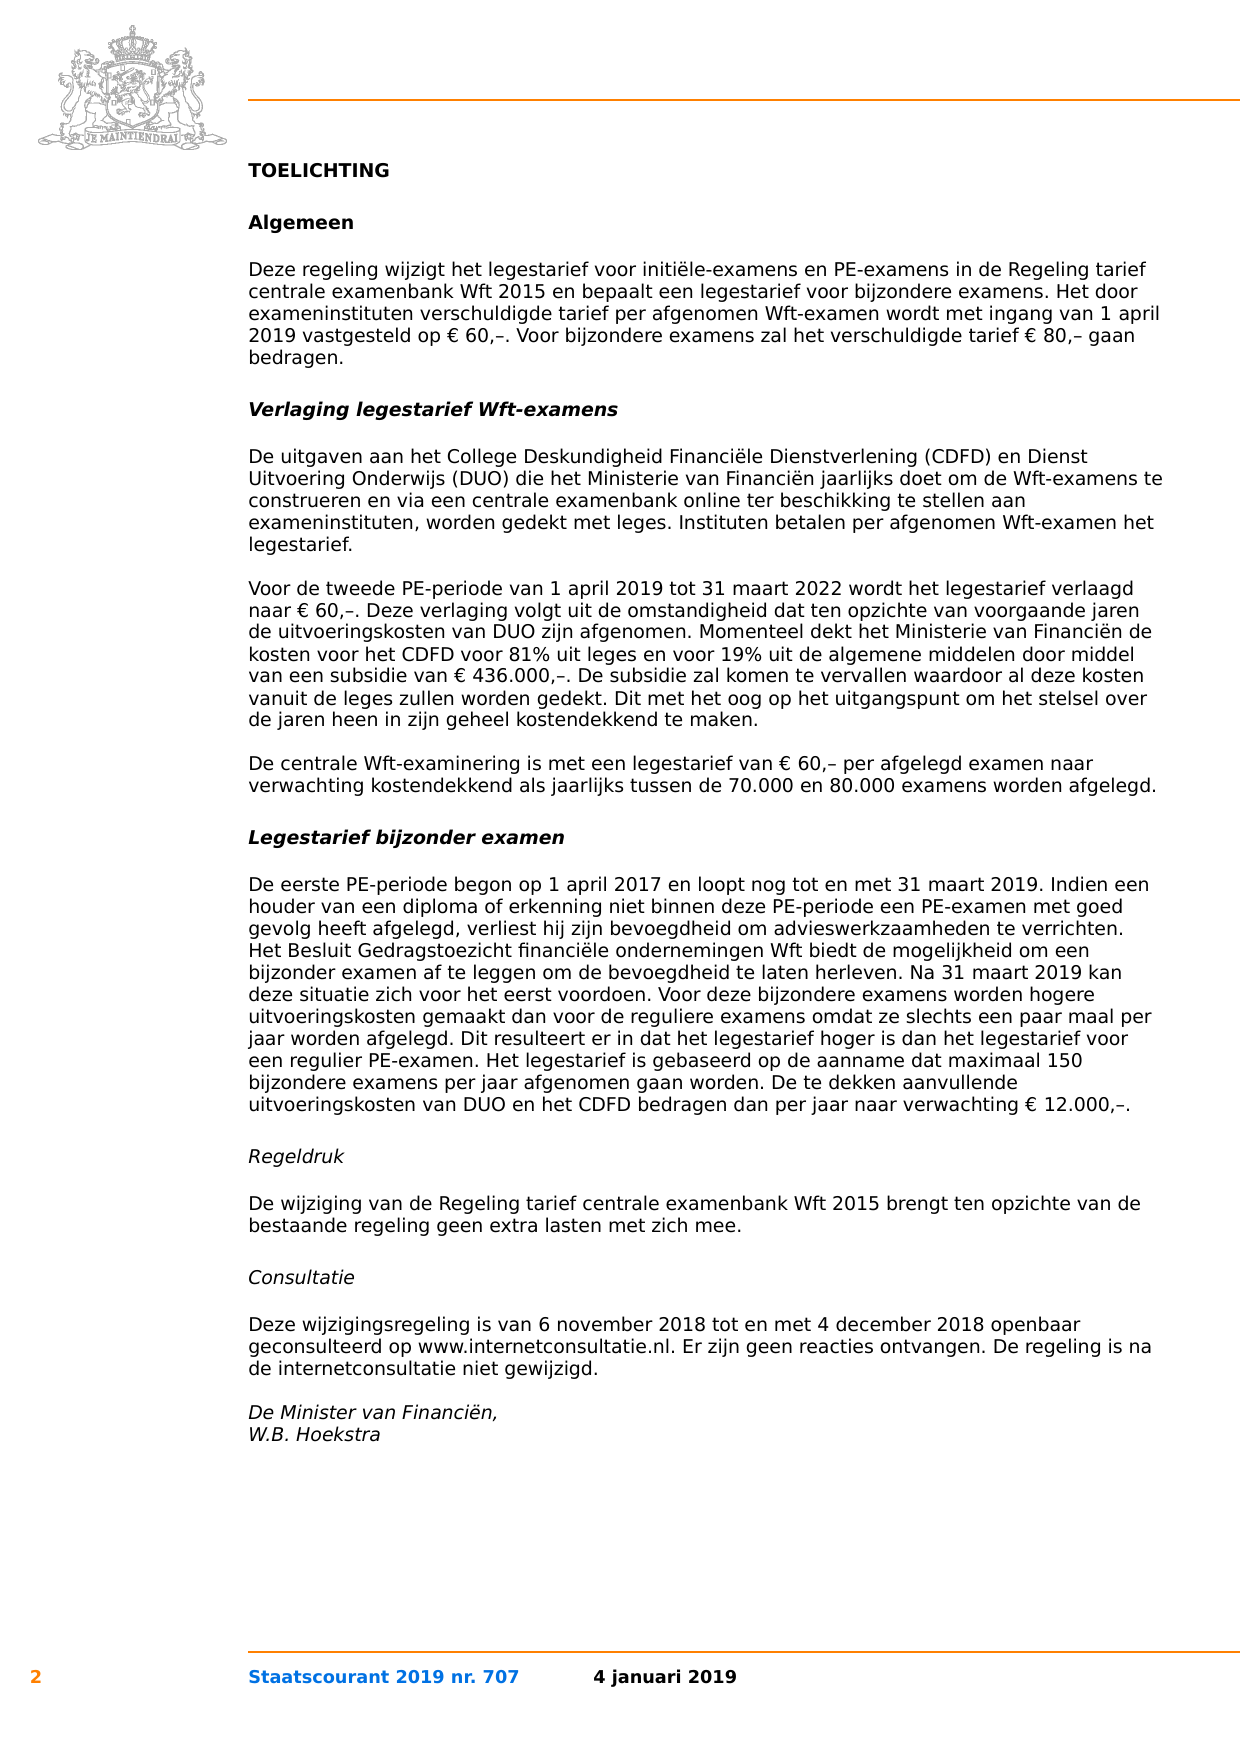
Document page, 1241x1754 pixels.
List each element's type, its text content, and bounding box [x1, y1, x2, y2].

text Deze wijzigingsregeling is van 6 november 2018 tot en met 4 december 2018 openbaar geconsulteerd op www.internetconsultatie.nl. Er zijn geen reacties ontvangen. De regeling is na de internetconsultatie niet gewijzigd. [248, 1314, 1163, 1380]
picture [38, 25, 227, 150]
subtitle TOELICHTING [248, 160, 1163, 182]
subtitle Regeldruk [248, 1146, 1163, 1168]
subtitle Legestarief bijzonder examen [248, 827, 1163, 849]
text De Minister van Financiën, W.B. Hoekstra [248, 1402, 1163, 1446]
text De uitgaven aan het College Deskundigheid Financiële Dienstverlening (CDFD) en Dienst Uitvoering Onderwijs (DUO) die het Ministerie van Financiën jaarlijks doet om de Wft-examens te construeren en via een centrale examenbank online ter beschikking te stellen aan exameninstituten, worden gedekt met leges. Instituten betalen per afgenomen Wft-examen het legestarief. [248, 446, 1163, 556]
text Deze regeling wijzigt het legestarief voor initiële-examens en PE-examens in de Regeling tarief centrale examenbank Wft 2015 en bepaalt een legestarief voor bijzondere examens. Het door exameninstituten verschuldigde tarief per afgenomen Wft-examen wordt met ingang van 1 april 2019 vastgesteld op € 60,–. Voor bijzondere examens zal het verschuldigde tarief € 80,– gaan bedragen. [248, 259, 1163, 369]
text De centrale Wft-examinering is met een legestarief van € 60,– per afgelegd examen naar verwachting kostendekkend als jaarlijks tussen de 70.000 en 80.000 examens worden afgelegd. [248, 753, 1163, 797]
subtitle Algemeen [248, 212, 1163, 234]
text De wijziging van de Regeling tarief centrale examenbank Wft 2015 brengt ten opzichte van de bestaande regeling geen extra lasten met zich mee. [248, 1193, 1163, 1237]
text Voor de tweede PE-periode van 1 april 2019 tot 31 maart 2022 wordt het legestarief verlaagd naar € 60,–. Deze verlaging volgt uit de omstandigheid dat ten opzichte van voorgaande jaren de uitvoeringskosten van DUO zijn afgenomen. Momenteel dekt het Ministerie van Financiën de kosten voor het CDFD voor 81% uit leges en voor 19% uit de algemene middelen door middel van een subsidie van € 436.000,–. De subsidie zal komen te vervallen waardoor al deze kosten vanuit de leges zullen worden gedekt. Dit met het oog op het uitgangspunt om het stelsel over de jaren heen in zijn geheel kostendekkend te maken. [248, 577, 1163, 731]
subtitle Consultatie [248, 1267, 1163, 1289]
subtitle Verlaging legestarief Wft-examens [248, 399, 1163, 421]
text De eerste PE-periode begon op 1 april 2017 en loopt nog tot en met 31 maart 2019. Indien een houder van een diploma of erkenning niet binnen deze PE-periode een PE-examen met goed gevolg heeft afgelegd, verliest hij zijn bevoegdheid om advieswerkzaamheden te verrichten. Het Besluit Gedragstoezicht financiële ondernemingen Wft biedt de mogelijkheid om een bijzonder examen af te leggen om de bevoegdheid te laten herleven. Na 31 maart 2019 kan deze situatie zich voor het eerst voordoen. Voor deze bijzondere examens worden hogere uitvoeringskosten gemaakt dan voor de reguliere examens omdat ze slechts een paar maal per jaar worden afgelegd. Dit resulteert er in dat het legestarief hoger is dan het legestarief voor een regulier PE-examen. Het legestarief is gebaseerd op de aanname dat maximaal 150 bijzondere examens per jaar afgenomen gaan worden. De te dekken aanvullende uitvoeringskosten van DUO en het CDFD bedragen dan per jaar naar verwachting € 12.000,–. [248, 874, 1163, 1116]
